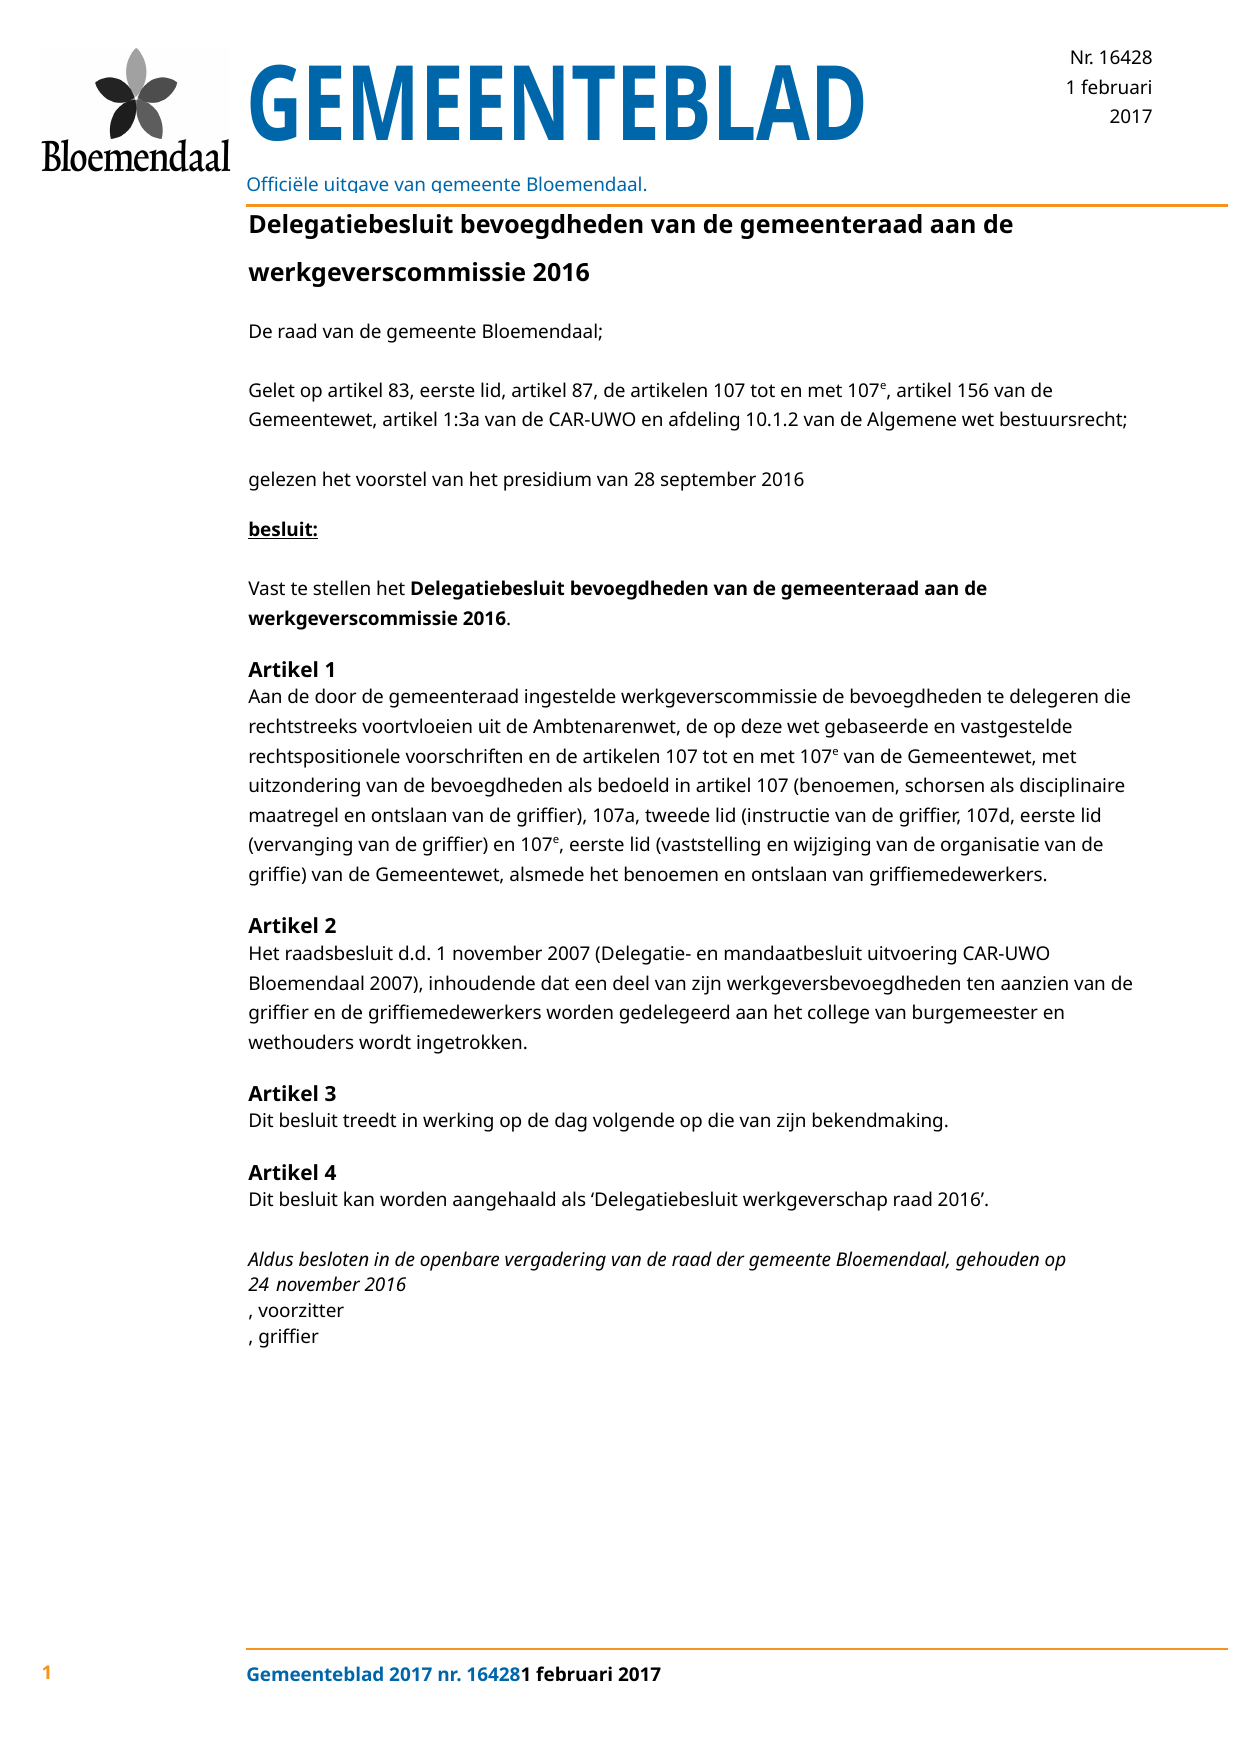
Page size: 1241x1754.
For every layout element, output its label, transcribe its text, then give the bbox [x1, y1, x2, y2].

picture [41, 47, 231, 172]
text Artikel 2 [248, 912, 1152, 940]
text gelezen het voorstel van het presidium van 28 september 2016 [248, 466, 1152, 492]
text Vast te stellen het Delegatiebesluit bevoegdheden van de gemeenteraad aan de werkgeverscommissie 2016. [248, 575, 1152, 631]
text , griffier [248, 1323, 1152, 1349]
text Aan de door de gemeenteraad ingestelde werkgeverscommissie de bevoegdheden te delegeren die rechtstreeks voortvloeien uit de Ambtenarenwet, de op deze wet gebaseerde en vastgestelde rechtspositionele voorschriften en de artikelen 107 tot en met 107e van de Gemeentewet, met uitzondering van de bevoegdheden als bedoeld in artikel 107 (benoemen, schorsen als disciplinaire maatregel en ontslaan van de griffier), 107a, tweede lid (instructie van de griffier, 107d, eerste lid (vervanging van de griffier) en 107e, eerste lid (vaststelling en wijziging van de organisatie van de griffie) van de Gemeentewet, alsmede het benoemen en ontslaan van griffiemedewerkers. [248, 684, 1152, 887]
text Het raadsbesluit d.d. 1 november 2007 (Delegatie- en mandaatbesluit uitvoering CAR-UWO Bloemendaal 2007), inhoudende dat een deel van zijn werkgeversbevoegdheden ten aanzien van de griffier en de griffiemedewerkers worden gedelegeerd aan het college van burgemeester en wethouders wordt ingetrokken. [248, 940, 1152, 1054]
text Gelet op artikel 83, eerste lid, artikel 87, de artikelen 107 tot en met 107e, artikel 156 van de Gemeentewet, artikel 1:3a van de CAR-UWO en afdeling 10.1.2 van de Algemene wet bestuursrecht; [248, 377, 1152, 432]
text , voorzitter [248, 1297, 1152, 1323]
text Dit besluit kan worden aangehaald als ‘Delegatiebesluit werkgeverschap raad 2016’. [248, 1187, 1152, 1212]
text Dit besluit treedt in werking op de dag volgende op die van zijn bekendmaking. [248, 1108, 1152, 1133]
text Artikel 1 [248, 655, 1152, 684]
text besluit: [248, 516, 1152, 542]
text Aldus besloten in de openbare vergadering van de raad der gemeente Bloemendaal, gehouden op 24 november 2016 [248, 1246, 1152, 1297]
text Artikel 3 [248, 1079, 1152, 1108]
text Delegatiebesluit bevoegdheden van de gemeenteraad aan de werkgeverscommissie 2016 [248, 207, 1152, 288]
text De raad van de gemeente Bloemendaal; [248, 318, 1152, 344]
text Artikel 4 [248, 1158, 1152, 1187]
